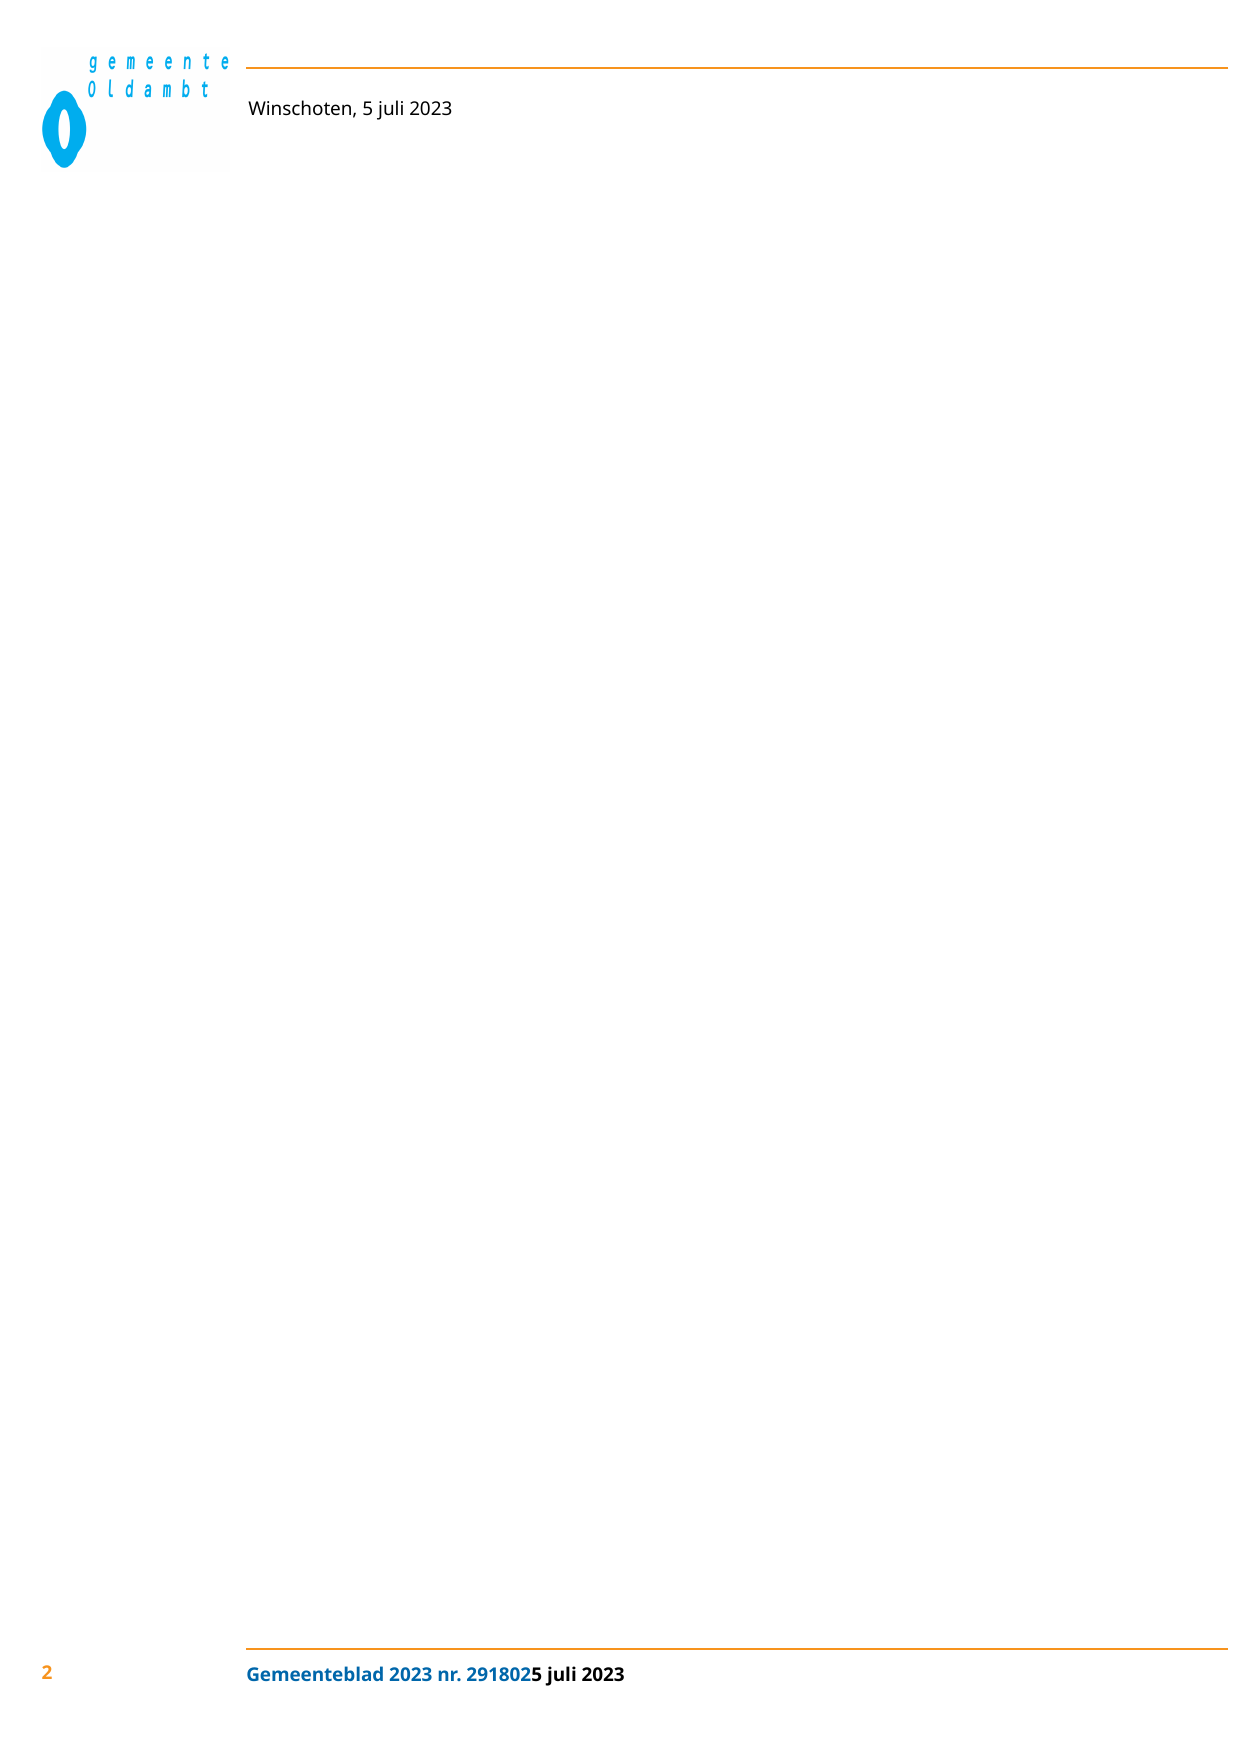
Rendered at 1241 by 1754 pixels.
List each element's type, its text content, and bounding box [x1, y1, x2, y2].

text Winschoten, 5 juli 2023 [248, 95, 1152, 121]
picture [41, 47, 231, 172]
